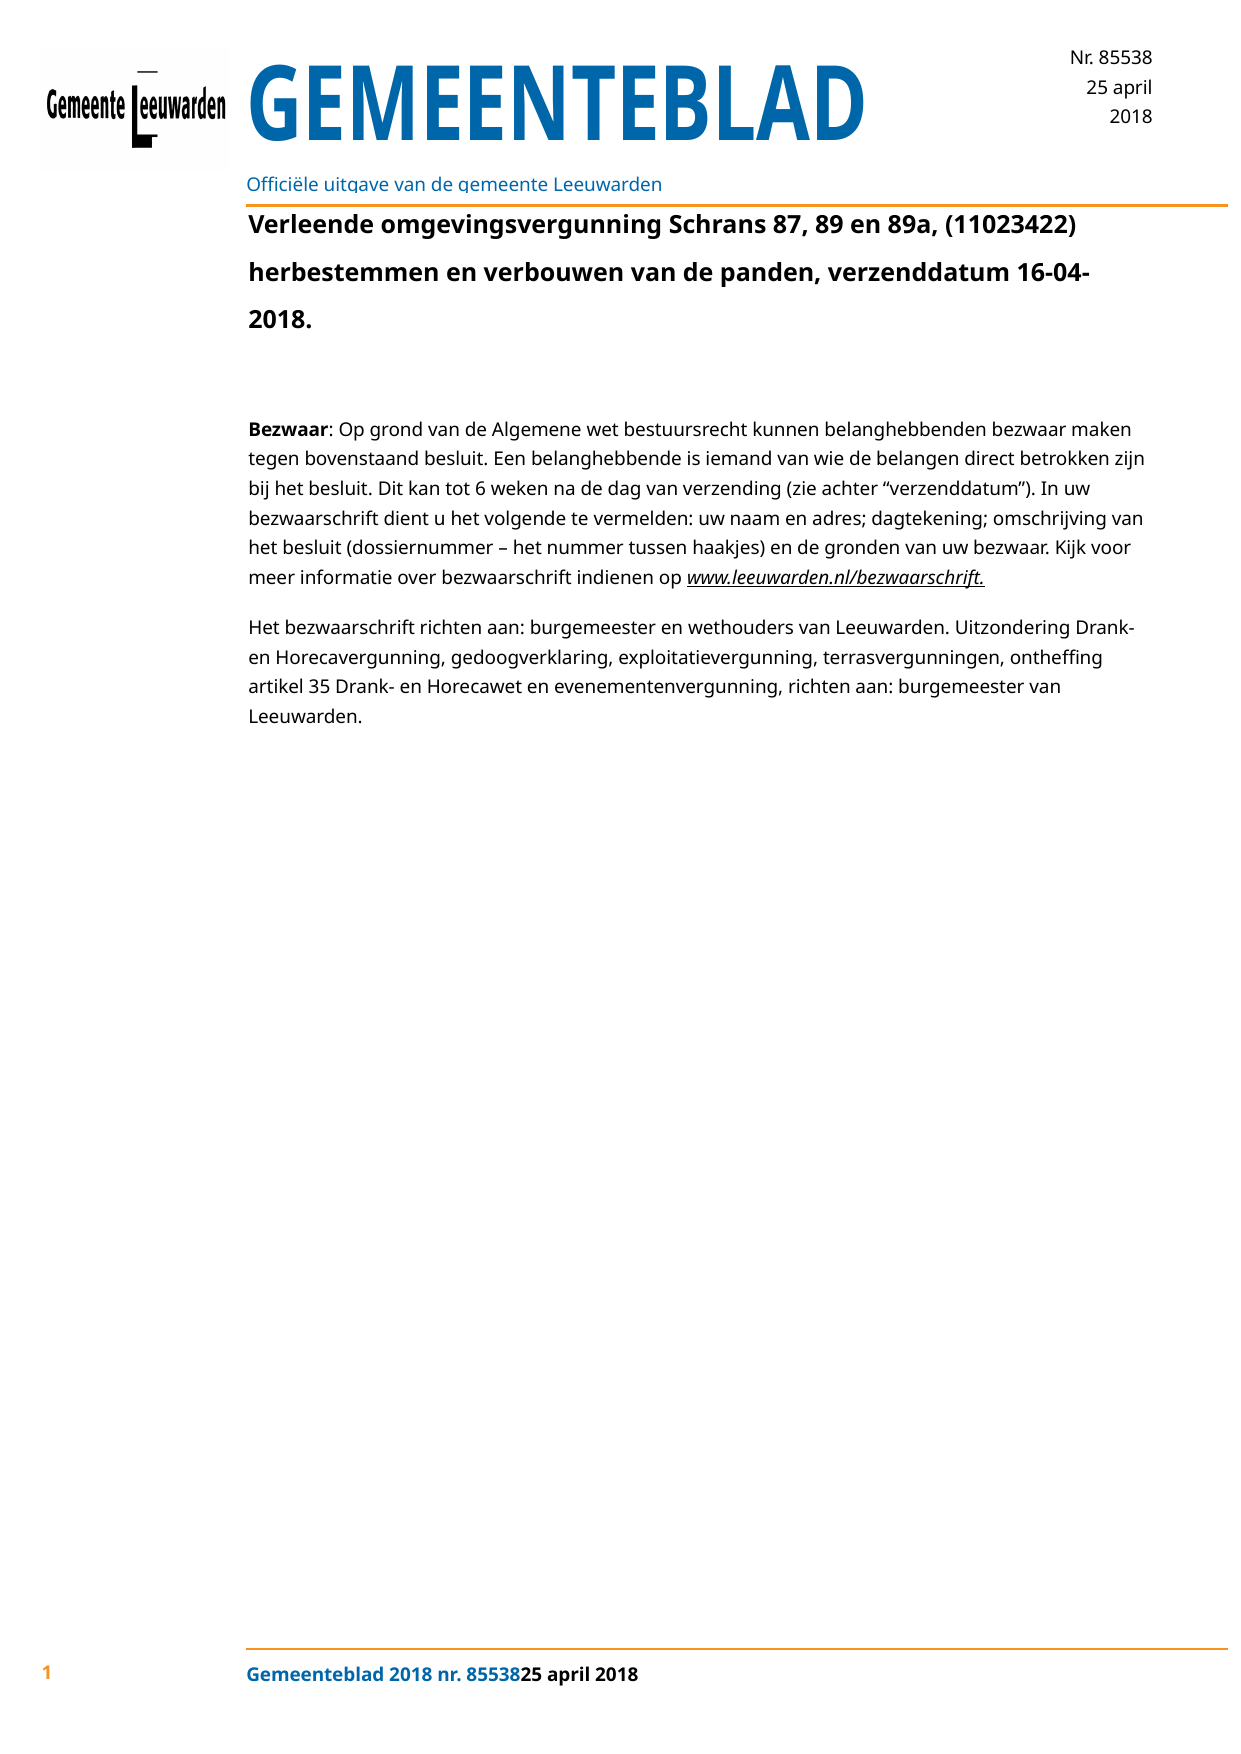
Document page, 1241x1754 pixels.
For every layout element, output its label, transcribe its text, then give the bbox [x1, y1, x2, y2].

text Verleende omgevingsvergunning Schrans 87, 89 en 89a, (11023422) herbestemmen en verbouwen van de panden, verzenddatum 16-04-2018. [248, 207, 1152, 336]
picture [41, 47, 231, 172]
text Het bezwaarschrift richten aan: burgemeester en wethouders van Leeuwarden. Uitzondering Drank- en Horecavergunning, gedoogverklaring, exploitatievergunning, terrasvergunningen, ontheffing artikel 35 Drank- en Horecawet en evenementenvergunning, richten aan: burgemeester van Leeuwarden. [248, 614, 1152, 729]
text Bezwaar: Op grond van de Algemene wet bestuursrecht kunnen belanghebbenden bezwaar maken tegen bovenstaand besluit. Een belanghebbende is iemand van wie de belangen direct betrokken zijn bij het besluit. Dit kan tot 6 weken na de dag van verzending (zie achter “verzenddatum”). In uw bezwaarschrift dient u het volgende te vermelden: uw naam en adres; dagtekening; omschrijving van het besluit (dossiernummer – het nummer tussen haakjes) en de gronden van uw bezwaar. Kijk voor meer informatie over bezwaarschrift indienen op www.leeuwarden.nl/bezwaarschrift. [248, 416, 1152, 589]
